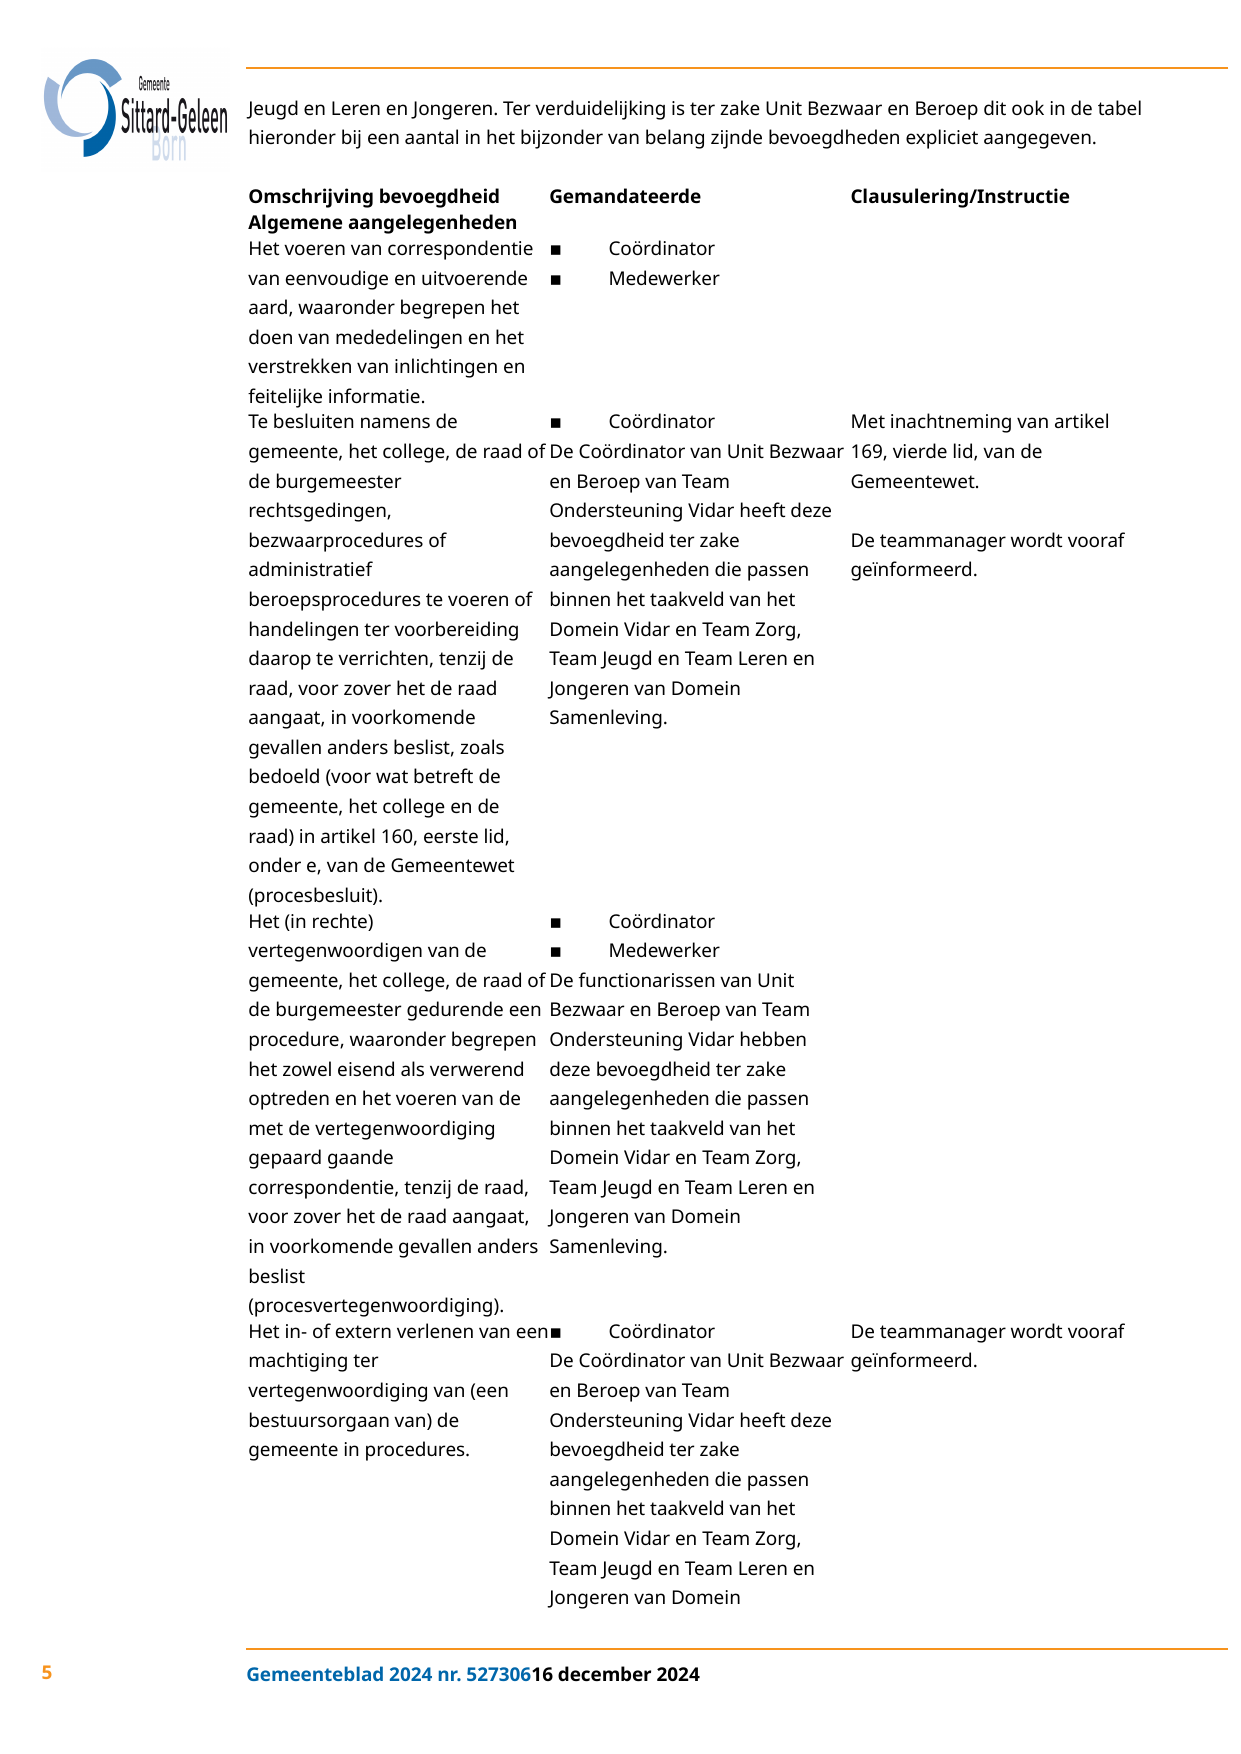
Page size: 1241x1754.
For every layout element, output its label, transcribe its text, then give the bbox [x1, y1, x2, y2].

table_cell Coördinator De Coördinator van Unit Bezwaar en Beroep van Team Ondersteuning Vidar heeft deze bevoegdheid ter zake aangelegenheden die passen binnen het taakveld van het Domein Vidar en Team Zorg, Team Jeugd en Team Leren en Jongeren van Domein [549, 1318, 850, 1610]
table_cell [850, 908, 1152, 1318]
table_cell Coördinator Medewerker [549, 235, 850, 409]
table_cell Het (in rechte) vertegenwoordigen van de gemeente, het college, de raad of de burgemeester gedurende een procedure, waaronder begrepen het zowel eisend als verwerend optreden en het voeren van de met de vertegenwoordiging gepaard gaande correspondentie, tenzij de raad, voor zover het de raad aangaat, in voorkomende gevallen anders beslist (procesvertegenwoordiging). [248, 908, 549, 1318]
text Jeugd en Leren en Jongeren. Ter verduidelijking is ter zake Unit Bezwaar en Beroep dit ook in de tabel hieronder bij een aantal in het bijzonder van belang zijnde bevoegdheden expliciet aangegeven. [248, 95, 1152, 150]
table_cell [850, 235, 1152, 409]
table_header Omschrijving bevoegdheid [248, 184, 549, 209]
table_cell Het in- of extern verlenen van een machtiging ter vertegenwoordiging van (een bestuursorgaan van) de gemeente in procedures. [248, 1318, 549, 1610]
table_header Gemandateerde [549, 184, 850, 209]
table_cell Het voeren van correspondentie van eenvoudige en uitvoerende aard, waaronder begrepen het doen van mededelingen en het verstrekken van inlichtingen en feitelijke informatie. [248, 235, 549, 409]
table_cell [850, 209, 1152, 235]
table_cell Coördinator Medewerker De functionarissen van Unit Bezwaar en Beroep van Team Ondersteuning Vidar hebben deze bevoegdheid ter zake aangelegenheden die passen binnen het taakveld van het Domein Vidar en Team Zorg, Team Jeugd en Team Leren en Jongeren van Domein Samenleving. [549, 908, 850, 1318]
table_cell Met inachtneming van artikel 169, vierde lid, van de Gemeentewet. De teammanager wordt vooraf geïnformeerd. [850, 409, 1152, 908]
table_cell [549, 209, 850, 235]
table_cell Coördinator De Coördinator van Unit Bezwaar en Beroep van Team Ondersteuning Vidar heeft deze bevoegdheid ter zake aangelegenheden die passen binnen het taakveld van het Domein Vidar en Team Zorg, Team Jeugd en Team Leren en Jongeren van Domein Samenleving. [549, 409, 850, 908]
table_cell Te besluiten namens de gemeente, het college, de raad of de burgemeester rechtsgedingen, bezwaarprocedures of administratief beroepsprocedures te voeren of handelingen ter voorbereiding daarop te verrichten, tenzij de raad, voor zover het de raad aangaat, in voorkomende gevallen anders beslist, zoals bedoeld (voor wat betreft de gemeente, het college en de raad) in artikel 160, eerste lid, onder e, van de Gemeentewet (procesbesluit). [248, 409, 549, 908]
picture [41, 47, 231, 172]
table_cell Algemene aangelegenheden [248, 209, 549, 235]
table_cell De teammanager wordt vooraf geïnformeerd. [850, 1318, 1152, 1610]
table_header Clausulering/Instructie [850, 184, 1152, 209]
